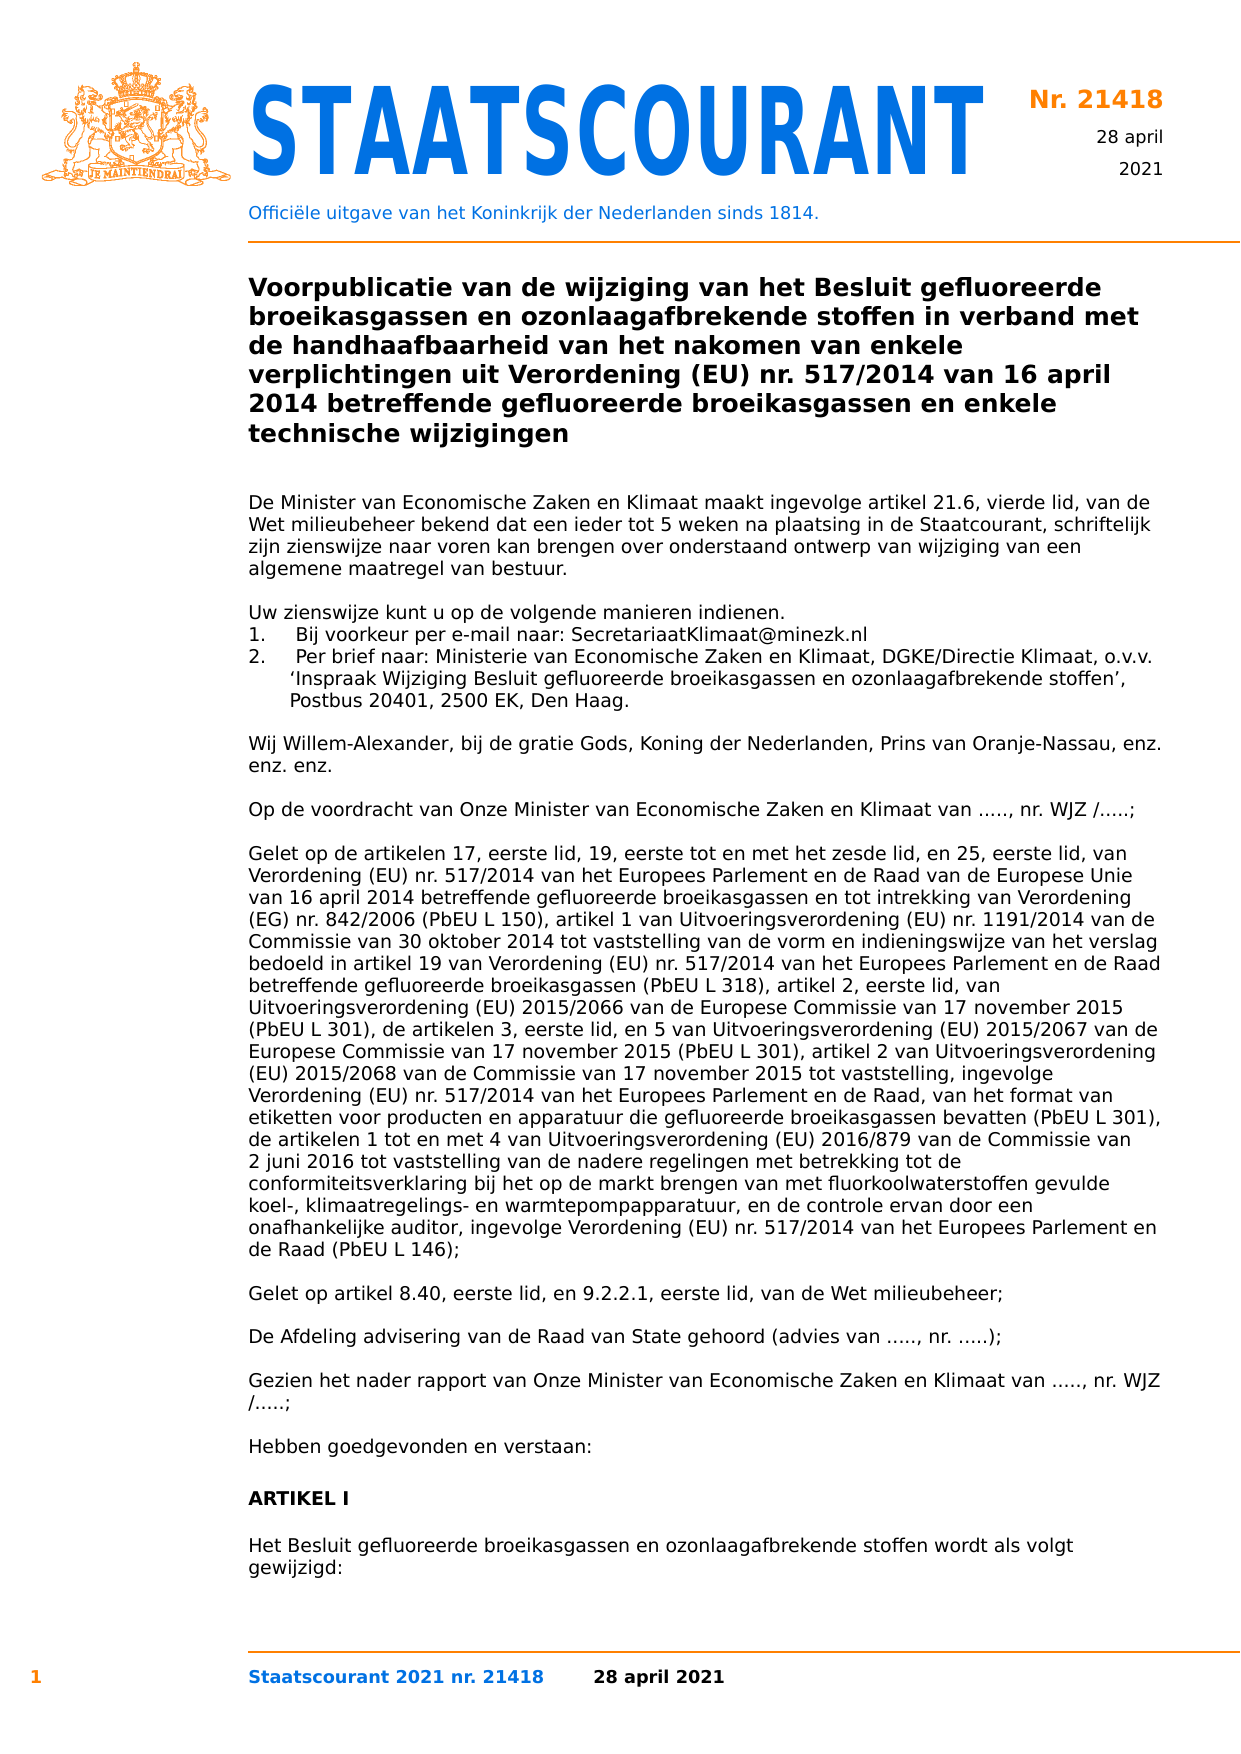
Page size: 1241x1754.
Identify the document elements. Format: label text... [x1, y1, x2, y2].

text 2. Per brief naar: Ministerie van Economische Zaken en Klimaat, DGKE/Directie Klimaat, o.v.v. ‘Inspraak Wijziging Besluit gefluoreerde broeikasgassen en ozonlaagafbrekende stoffen’, Postbus 20401, 2500 EK, Den Haag. [248, 646, 1163, 711]
table_header Nr. 21418 [998, 62, 1240, 121]
subtitle ARTIKEL I [248, 1488, 1163, 1510]
table_cell 28 april [998, 121, 1240, 153]
table_header [25, 62, 248, 241]
text Hebben goedgevonden en verstaan: [248, 1436, 1163, 1458]
text De Minister van Economische Zaken en Klimaat maakt ingevolge artikel 21.6, vierde lid, van de Wet milieubeheer bekend dat een ieder tot 5 weken na plaatsing in de Staatcourant, schriftelijk zijn zienswijze naar voren kan brengen over onderstaand ontwerp van wijziging van een algemene maatregel van bestuur. [248, 492, 1163, 580]
text Uw zienswijze kunt u op de volgende manieren indienen. [248, 602, 1163, 623]
table_cell Officiële uitgave van het Koninkrijk der Nederlanden sinds 1814. [248, 203, 1240, 241]
text Op de voordracht van Onze Minister van Economische Zaken en Klimaat van ....., nr. WJZ /.....; [248, 799, 1163, 821]
text Het Besluit gefluoreerde broeikasgassen en ozonlaagafbrekende stoffen wordt als volgt gewijzigd: [248, 1535, 1163, 1579]
text Gezien het nader rapport van Onze Minister van Economische Zaken en Klimaat van ....., nr. WJZ /.....; [248, 1370, 1163, 1414]
text 1. Bij voorkeur per e-mail naar: SecretariaatKlimaat@minezk.nl [248, 623, 1163, 646]
table_header STAATSCOURANT [248, 62, 998, 203]
picture [41, 62, 231, 186]
table_cell 2021 [998, 153, 1240, 203]
text De Afdeling advisering van de Raad van State gehoord (advies van ....., nr. .....); [248, 1326, 1163, 1348]
text Gelet op de artikelen 17, eerste lid, 19, eerste tot en met het zesde lid, en 25, eerste lid, van Verordening (EU) nr. 517/2014 van het Europees Parlement en de Raad van de Europese Unie van 16 april 2014 betreffende gefluoreerde broeikasgassen en tot intrekking van Verordening (EG) nr. 842/2006 (PbEU L 150), artikel 1 van Uitvoeringsverordening (EU) nr. 1191/2014 van de Commissie van 30 oktober 2014 tot vaststelling van de vorm en indieningswijze van het verslag bedoeld in artikel 19 van Verordening (EU) nr. 517/2014 van het Europees Parlement en de Raad betreffende gefluoreerde broeikasgassen (PbEU L 318), artikel 2, eerste lid, van Uitvoeringsverordening (EU) 2015/2066 van de Europese Commissie van 17 november 2015 (PbEU L 301), de artikelen 3, eerste lid, en 5 van Uitvoeringsverordening (EU) 2015/2067 van de Europese Commissie van 17 november 2015 (PbEU L 301), artikel 2 van Uitvoeringsverordening (EU) 2015/2068 van de Commissie van 17 november 2015 tot vaststelling, ingevolge Verordening (EU) nr. 517/2014 van het Europees Parlement en de Raad, van het format van etiketten voor producten en apparatuur die gefluoreerde broeikasgassen bevatten (PbEU L 301), de artikelen 1 tot en met 4 van Uitvoeringsverordening (EU) 2016/879 van de Commissie van 2 juni 2016 tot vaststelling van de nadere regelingen met betrekking tot de conformiteitsverklaring bij het op de markt brengen van met fluorkoolwaterstoffen gevulde koel-, klimaatregelings- en warmtepompapparatuur, en de controle ervan door een onafhankelijke auditor, ingevolge Verordening (EU) nr. 517/2014 van het Europees Parlement en de Raad (PbEU L 146); [248, 843, 1163, 1261]
text Wij Willem-Alexander, bij de gratie Gods, Koning der Nederlanden, Prins van Oranje-Nassau, enz. enz. enz. [248, 733, 1163, 777]
subtitle Voorpublicatie van de wijziging van het Besluit gefluoreerde broeikasgassen en ozonlaagafbrekende stoffen in verband met de handhaafbaarheid van het nakomen van enkele verplichtingen uit Verordening (EU) nr. 517/2014 van 16 april 2014 betreffende gefluoreerde broeikasgassen en enkele technische wijzigingen [248, 273, 1163, 448]
text Gelet op artikel 8.40, eerste lid, en 9.2.2.1, eerste lid, van de Wet milieubeheer; [248, 1282, 1163, 1304]
